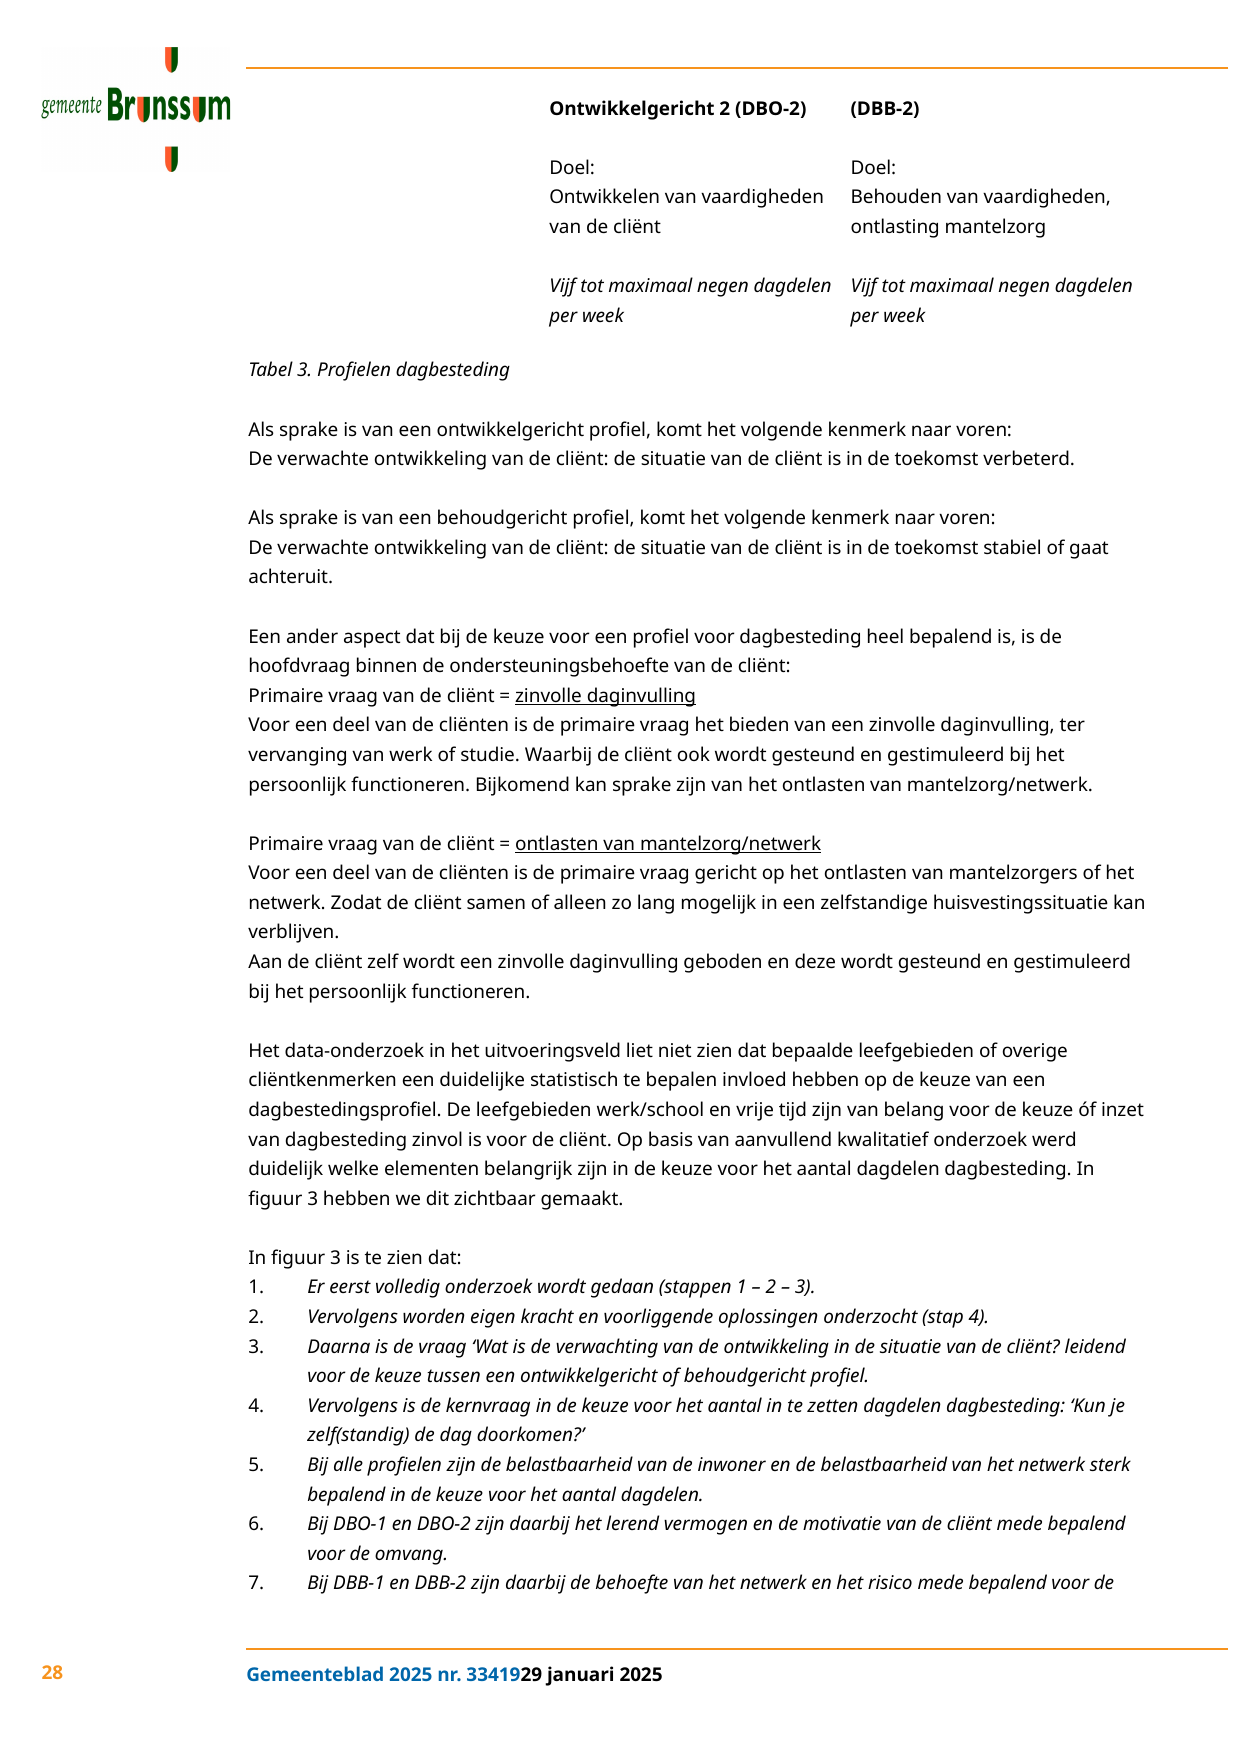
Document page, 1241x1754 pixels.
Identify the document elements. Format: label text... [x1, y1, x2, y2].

text Het data-onderzoek in het uitvoeringsveld liet niet zien dat bepaalde leefgebieden of overige cliëntkenmerken een duidelijke statistisch te bepalen invloed hebben op de keuze van een dagbestedingsprofiel. De leefgebieden werk/school en vrije tijd zijn van belang voor de keuze óf inzet van dagbesteding zinvol is voor de cliënt. Op basis van aanvullend kwalitatief onderzoek werd duidelijk welke elementen belangrijk zijn in de keuze voor het aantal dagdelen dagbesteding. In figuur 3 hebben we dit zichtbaar gemaakt. [248, 1037, 1152, 1211]
text Primaire vraag van de cliënt = ontlasten van mantelzorg/netwerk [248, 830, 1152, 856]
text Een ander aspect dat bij de keuze voor een profiel voor dagbesteding heel bepalend is, is de hoofdvraag binnen de ondersteuningsbehoefte van de cliënt: [248, 623, 1152, 678]
text In figuur 3 is te zien dat: [248, 1244, 1152, 1270]
table_cell [248, 95, 549, 328]
table_cell (DBB-2) Doel: Behouden van vaardigheden, ontlasting mantelzorg Vijf tot maximaal negen dagdelen per week [850, 95, 1152, 328]
text De verwachte ontwikkeling van de cliënt: de situatie van de cliënt is in de toekomst stabiel of gaat achteruit. [248, 534, 1152, 589]
text Aan de cliënt zelf wordt een zinvolle daginvulling geboden en deze wordt gesteund en gestimuleerd bij het persoonlijk functioneren. [248, 948, 1152, 1003]
text Voor een deel van de cliënten is de primaire vraag het bieden van een zinvolle daginvulling, ter vervanging van werk of studie. Waarbij de cliënt ook wordt gesteund en gestimuleerd bij het persoonlijk functioneren. Bijkomend kan sprake zijn van het ontlasten van mantelzorg/netwerk. [248, 712, 1152, 796]
table_cell [850, 328, 1152, 353]
list Er eerst volledig onderzoek wordt gedaan (stappen 1 – 2 – 3). [248, 1274, 1152, 1299]
picture [41, 47, 231, 172]
list Bij DBO-1 en DBO-2 zijn daarbij het lerend vermogen en de motivatie van de cliënt mede bepalend voor de omvang. [248, 1510, 1152, 1566]
table_cell Ontwikkelgericht 2 (DBO-2) Doel: Ontwikkelen van vaardigheden van de cliënt Vijf tot maximaal negen dagdelen per week [549, 95, 850, 328]
list Bij alle profielen zijn de belastbaarheid van de inwoner en de belastbaarheid van het netwerk sterk bepalend in de keuze voor het aantal dagdelen. [248, 1451, 1152, 1506]
list Daarna is de vraag ‘Wat is de verwachting van de ontwikkeling in de situatie van de cliënt? leidend voor de keuze tussen een ontwikkelgericht of behoudgericht profiel. [248, 1333, 1152, 1388]
list Vervolgens is de kernvraag in de keuze voor het aantal in te zetten dagdelen dagbesteding: ‘Kun je zelf(standig) de dag doorkomen?’ [248, 1392, 1152, 1447]
table_cell [248, 328, 549, 353]
list Vervolgens worden eigen kracht en voorliggende oplossingen onderzocht (stap 4). [248, 1303, 1152, 1329]
text De verwachte ontwikkeling van de cliënt: de situatie van de cliënt is in de toekomst verbeterd. [248, 445, 1152, 471]
table_cell [549, 328, 850, 353]
text Tabel 3. Profielen dagbesteding [248, 357, 1152, 382]
text Als sprake is van een ontwikkelgericht profiel, komt het volgende kenmerk naar voren: [248, 416, 1152, 441]
text Voor een deel van de cliënten is de primaire vraag gericht op het ontlasten van mantelzorgers of het netwerk. Zodat de cliënt samen of alleen zo lang mogelijk in een zelfstandige huisvestingssituatie kan verblijven. [248, 859, 1152, 944]
text Als sprake is van een behoudgericht profiel, komt het volgende kenmerk naar voren: [248, 504, 1152, 530]
list Bij DBB-1 en DBB-2 zijn daarbij de behoefte van het netwerk en het risico mede bepalend voor de [248, 1569, 1152, 1595]
text Primaire vraag van de cliënt = zinvolle daginvulling [248, 682, 1152, 708]
